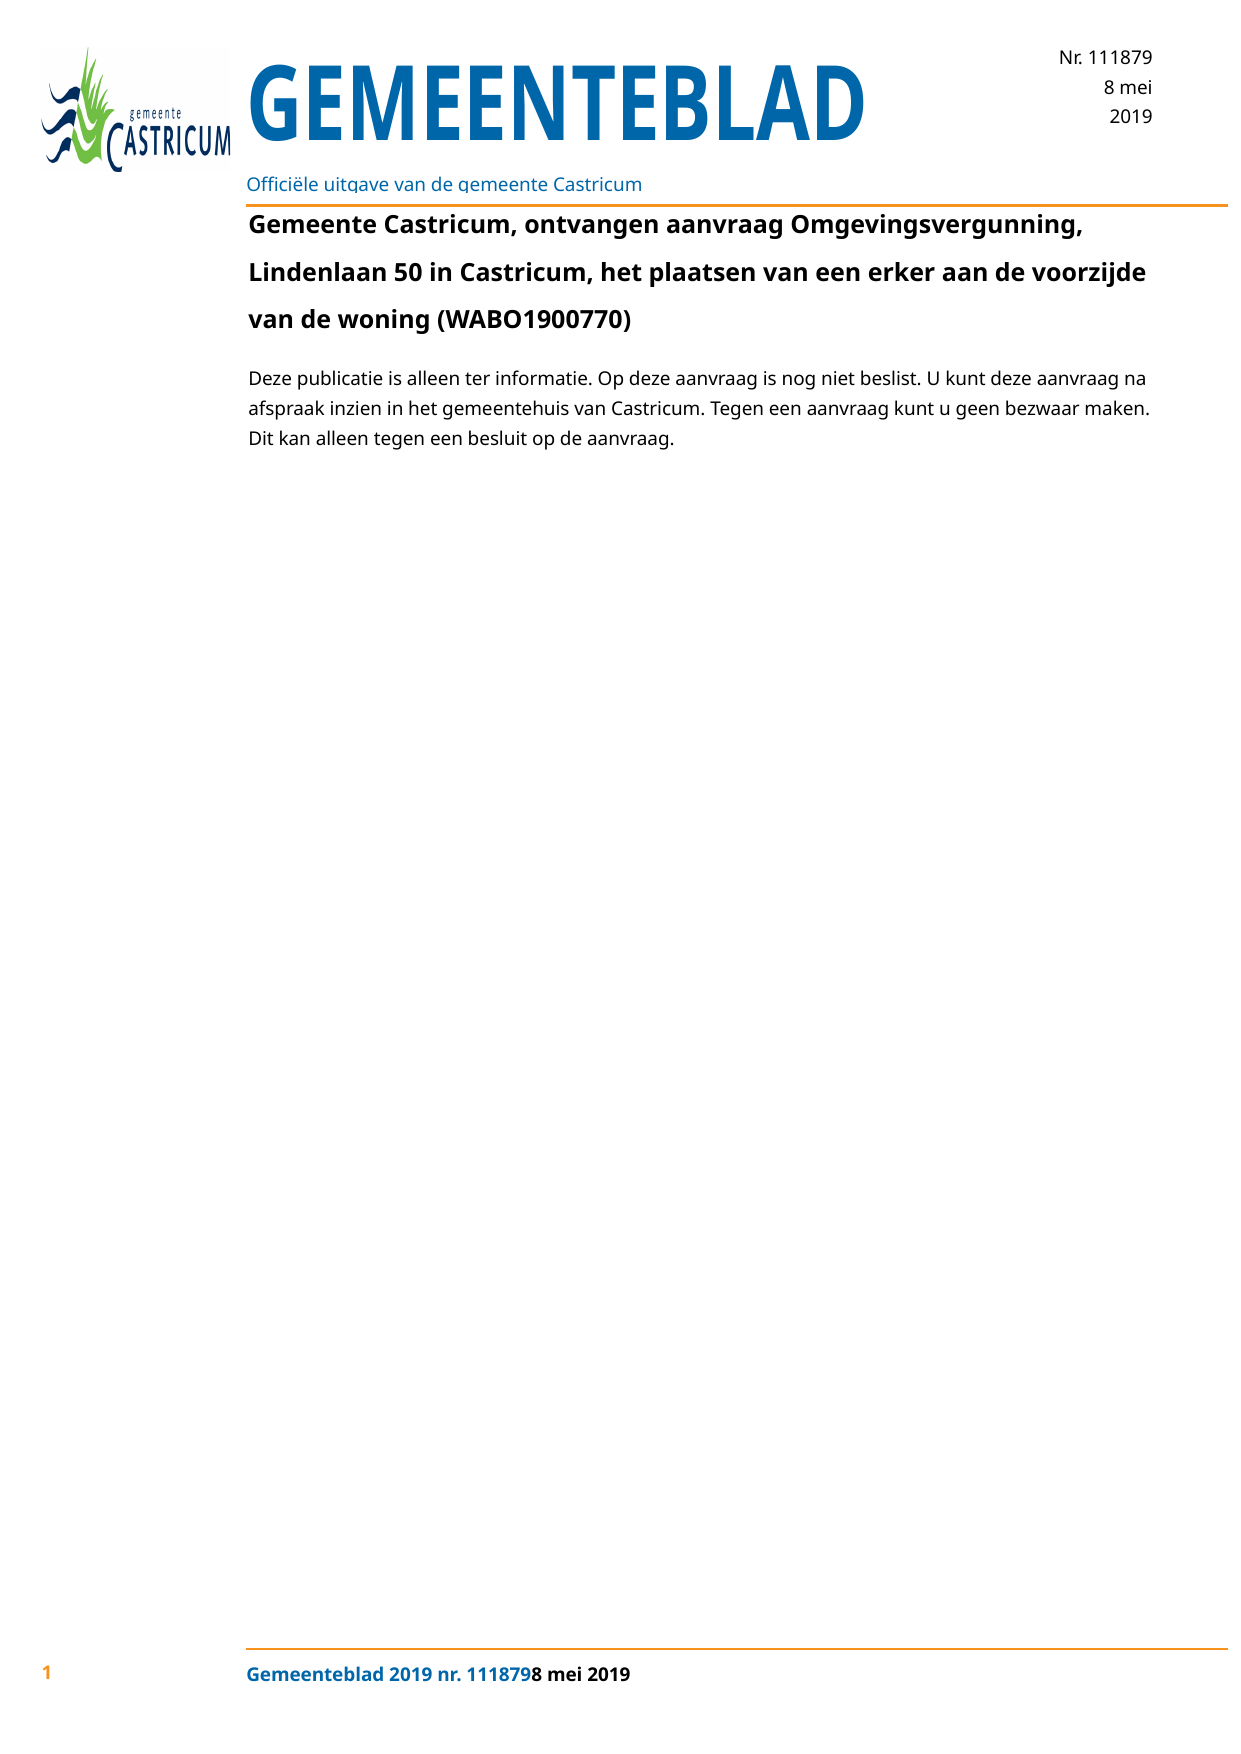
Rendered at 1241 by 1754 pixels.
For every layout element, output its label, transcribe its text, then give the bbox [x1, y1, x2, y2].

text Deze publicatie is alleen ter informatie. Op deze aanvraag is nog niet beslist. U kunt deze aanvraag na afspraak inzien in het gemeentehuis van Castricum. Tegen een aanvraag kunt u geen bezwaar maken. Dit kan alleen tegen een besluit op de aanvraag. [248, 366, 1152, 450]
text Gemeente Castricum, ontvangen aanvraag Omgevingsvergunning, Lindenlaan 50 in Castricum, het plaatsen van een erker aan de voorzijde van de woning (WABO1900770) [248, 207, 1152, 336]
picture [41, 47, 231, 172]
